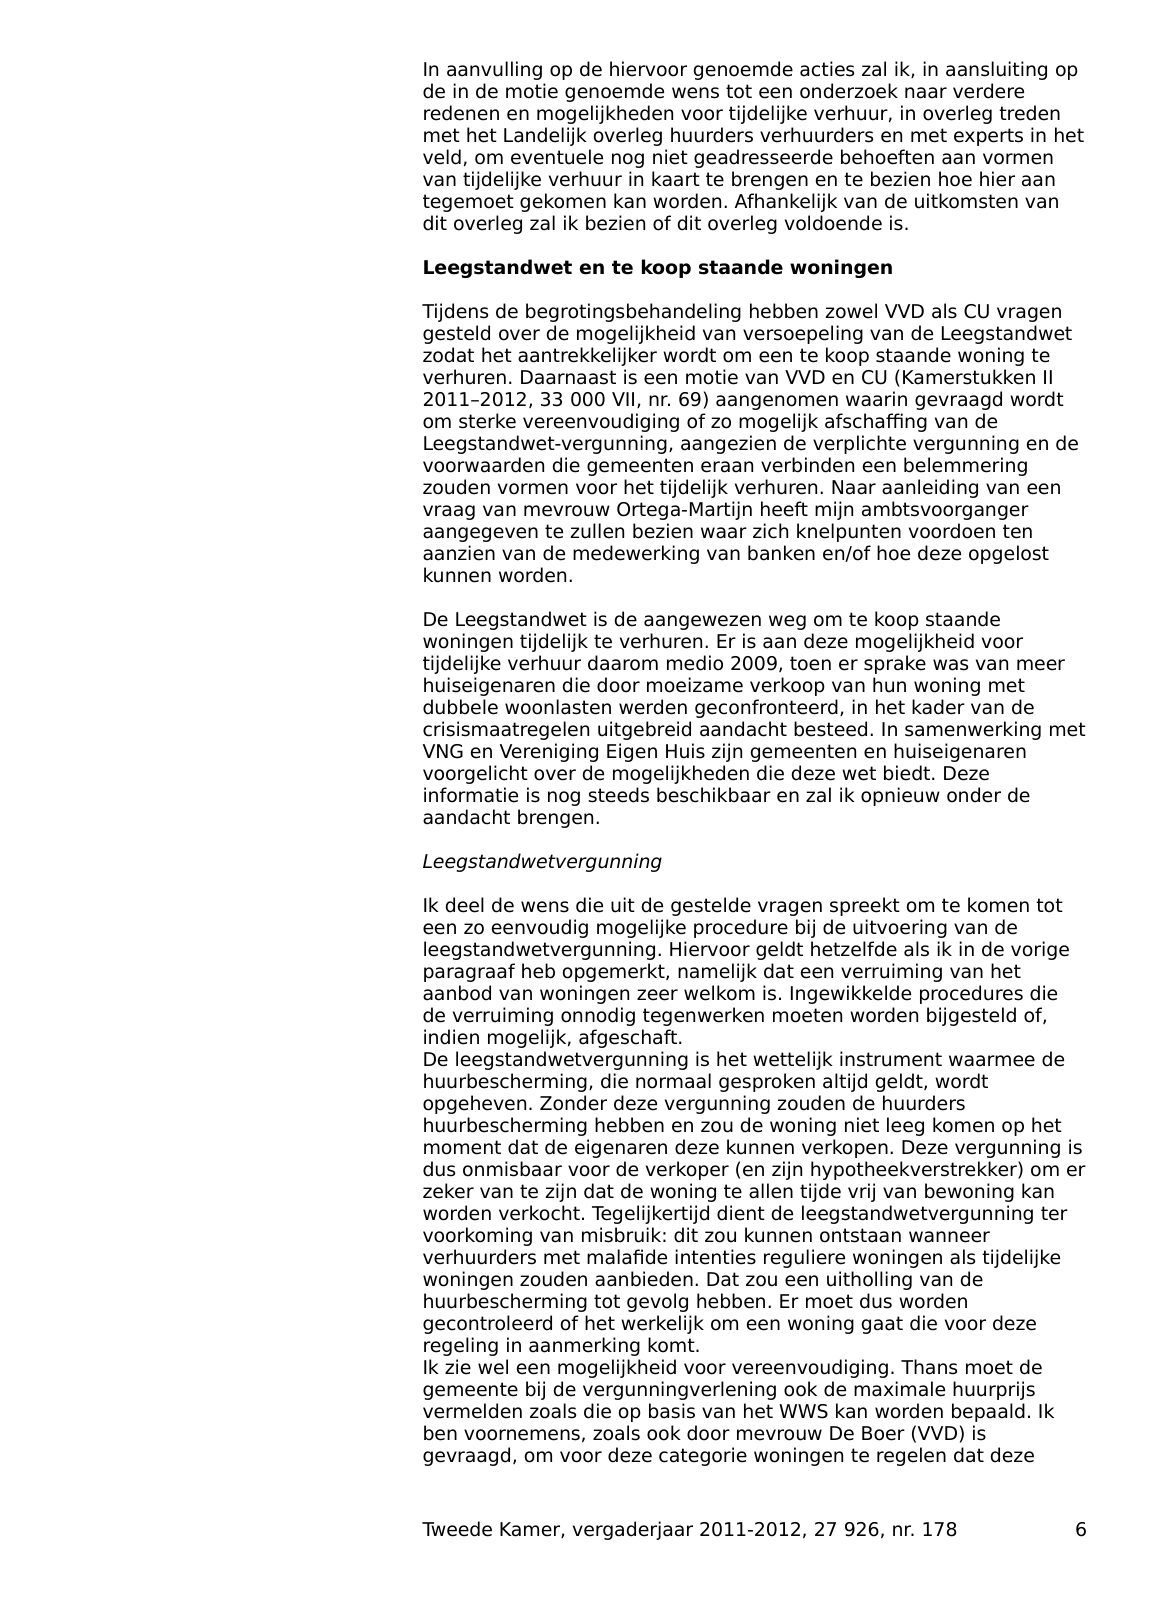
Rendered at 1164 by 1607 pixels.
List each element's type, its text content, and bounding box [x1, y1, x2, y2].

text De Leegstandwet is de aangewezen weg om te koop staande woningen tijdelijk te verhuren. Er is aan deze mogelijkheid voor tijdelijke verhuur daarom medio 2009, toen er sprake was van meer huiseigenaren die door moeizame verkoop van hun woning met dubbele woonlasten werden geconfronteerd, in het kader van de crisismaatregelen uitgebreid aandacht besteed. In samenwerking met VNG en Vereniging Eigen Huis zijn gemeenten en huiseigenaren voorgelicht over de mogelijkheden die deze wet biedt. Deze informatie is nog steeds beschikbaar en zal ik opnieuw onder de aandacht brengen. [422, 609, 1087, 829]
text In aanvulling op de hiervoor genoemde acties zal ik, in aansluiting op de in de motie genoemde wens tot een onderzoek naar verdere redenen en mogelijkheden voor tijdelijke verhuur, in overleg treden met het Landelijk overleg huurders verhuurders en met experts in het veld, om eventuele nog niet geadresseerde behoeften aan vormen van tijdelijke verhuur in kaart te brengen en te bezien hoe hier aan tegemoet gekomen kan worden. Afhankelijk van de uitkomsten van dit overleg zal ik bezien of dit overleg voldoende is. [422, 59, 1087, 235]
subtitle Leegstandwet en te koop staande woningen [422, 257, 1087, 279]
subtitle Leegstandwetvergunning [422, 851, 1087, 873]
text Ik deel de wens die uit de gestelde vragen spreekt om te komen tot een zo eenvoudig mogelijke procedure bij de uitvoering van de leegstandwetvergunning. Hiervoor geldt hetzelfde als ik in de vorige paragraaf heb opgemerkt, namelijk dat een verruiming van het aanbod van woningen zeer welkom is. Ingewikkelde procedures die de verruiming onnodig tegenwerken moeten worden bijgesteld of, indien mogelijk, afgeschaft. [422, 895, 1087, 1049]
text De leegstandwetvergunning is het wettelijk instrument waarmee de huurbescherming, die normaal gesproken altijd geldt, wordt opgeheven. Zonder deze vergunning zouden de huurders huurbescherming hebben en zou de woning niet leeg komen op het moment dat de eigenaren deze kunnen verkopen. Deze vergunning is dus onmisbaar voor de verkoper (en zijn hypotheekverstrekker) om er zeker van te zijn dat de woning te allen tijde vrij van bewoning kan worden verkocht. Tegelijkertijd dient de leegstandwetvergunning ter voorkoming van misbruik: dit zou kunnen ontstaan wanneer verhuurders met malafide intenties reguliere woningen als tijdelijke woningen zouden aanbieden. Dat zou een uitholling van de huurbescherming tot gevolg hebben. Er moet dus worden gecontroleerd of het werkelijk om een woning gaat die voor deze regeling in aanmerking komt. [422, 1049, 1087, 1357]
text Tijdens de begrotingsbehandeling hebben zowel VVD als CU vragen gesteld over de mogelijkheid van versoepeling van de Leegstandwet zodat het aantrekkelijker wordt om een te koop staande woning te verhuren. Daarnaast is een motie van VVD en CU (Kamerstukken II 2011–2012, 33 000 VII, nr. 69) aangenomen waarin gevraagd wordt om sterke vereenvoudiging of zo mogelijk afschaffing van de Leegstandwet-vergunning, aangezien de verplichte vergunning en de voorwaarden die gemeenten eraan verbinden een belemmering zouden vormen voor het tijdelijk verhuren. Naar aanleiding van een vraag van mevrouw Ortega-Martijn heeft mijn ambtsvoorganger aangegeven te zullen bezien waar zich knelpunten voordoen ten aanzien van de medewerking van banken en/of hoe deze opgelost kunnen worden. [422, 301, 1087, 587]
text Ik zie wel een mogelijkheid voor vereenvoudiging. Thans moet de gemeente bij de vergunningverlening ook de maximale huurprijs vermelden zoals die op basis van het WWS kan worden bepaald. Ik ben voornemens, zoals ook door mevrouw De Boer (VVD) is gevraagd, om voor deze categorie woningen te regelen dat deze [422, 1357, 1087, 1467]
